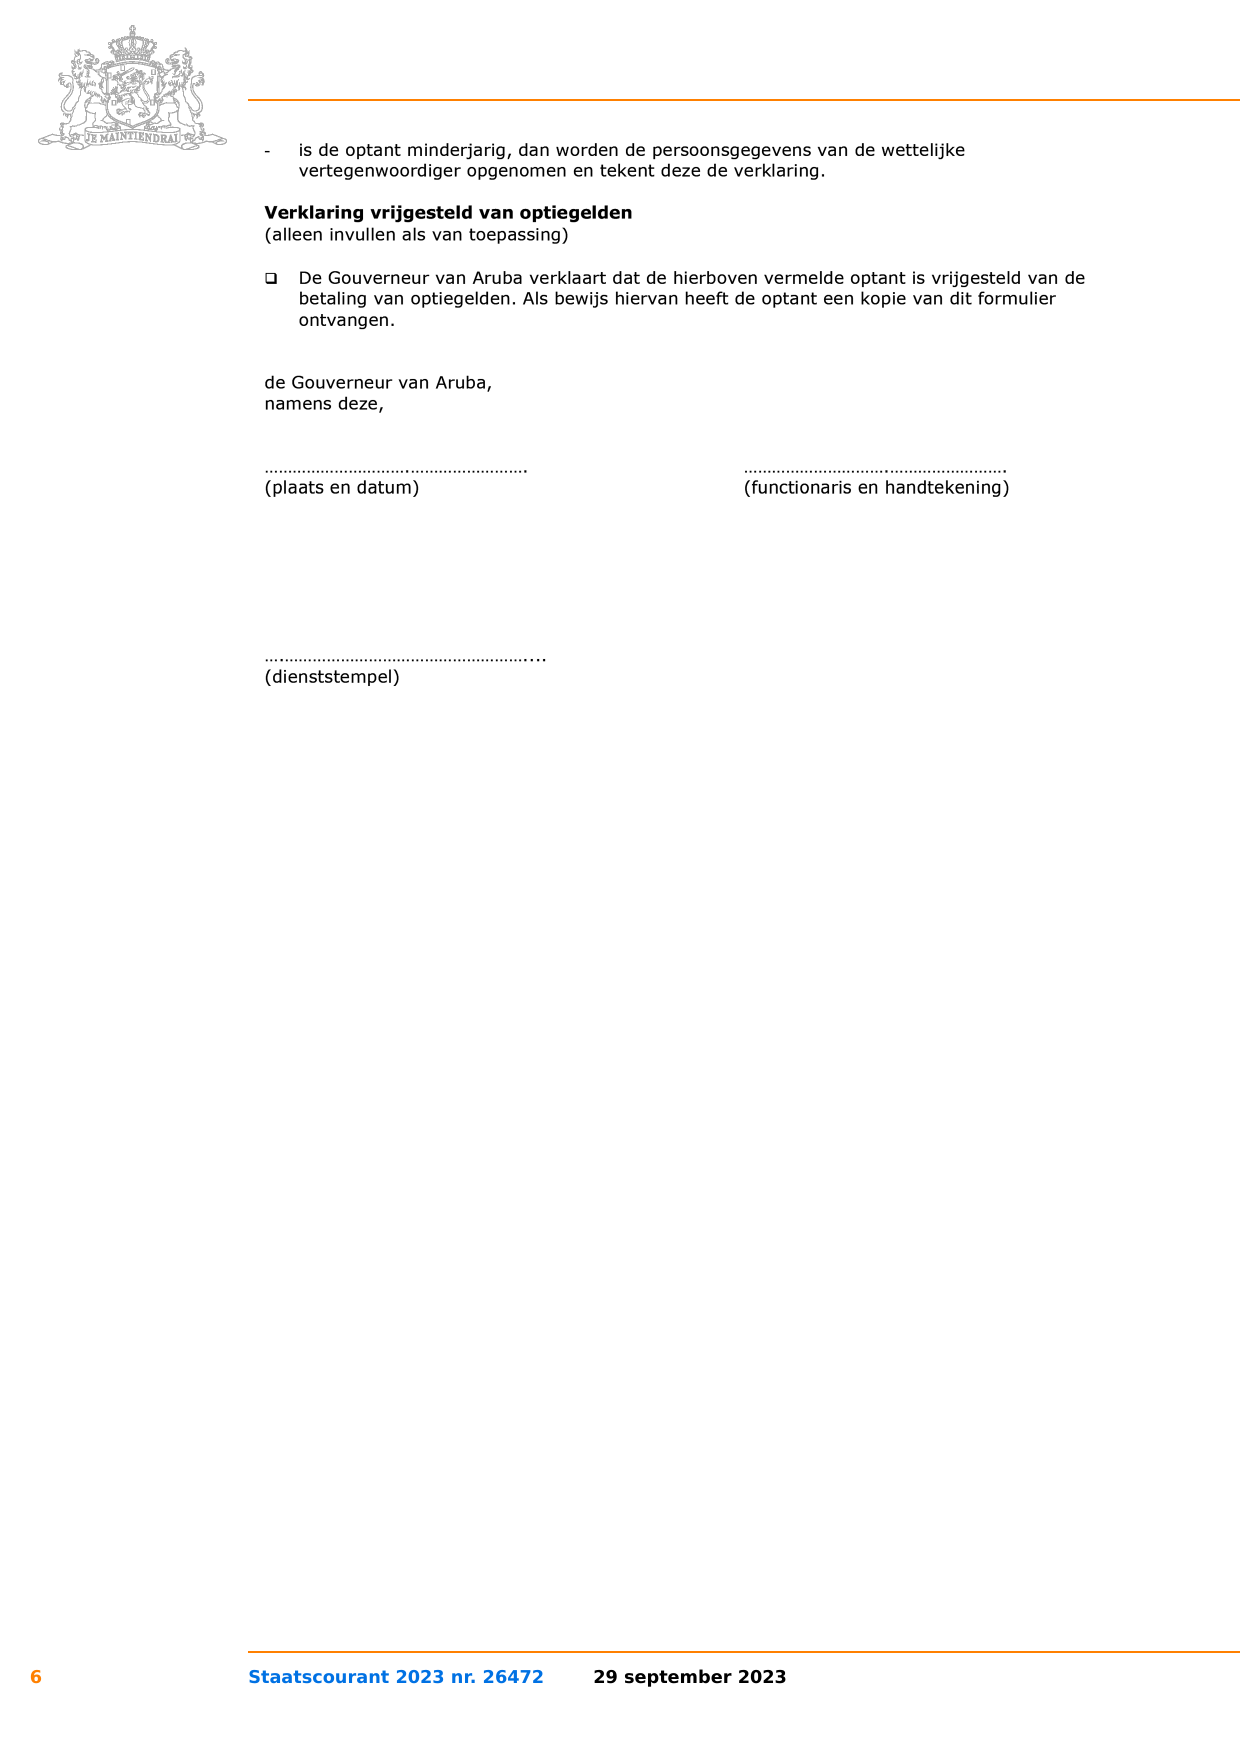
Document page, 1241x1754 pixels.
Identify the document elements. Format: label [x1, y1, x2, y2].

text [1134, 130, 1163, 732]
picture [248, 130, 1134, 733]
picture [38, 25, 227, 150]
